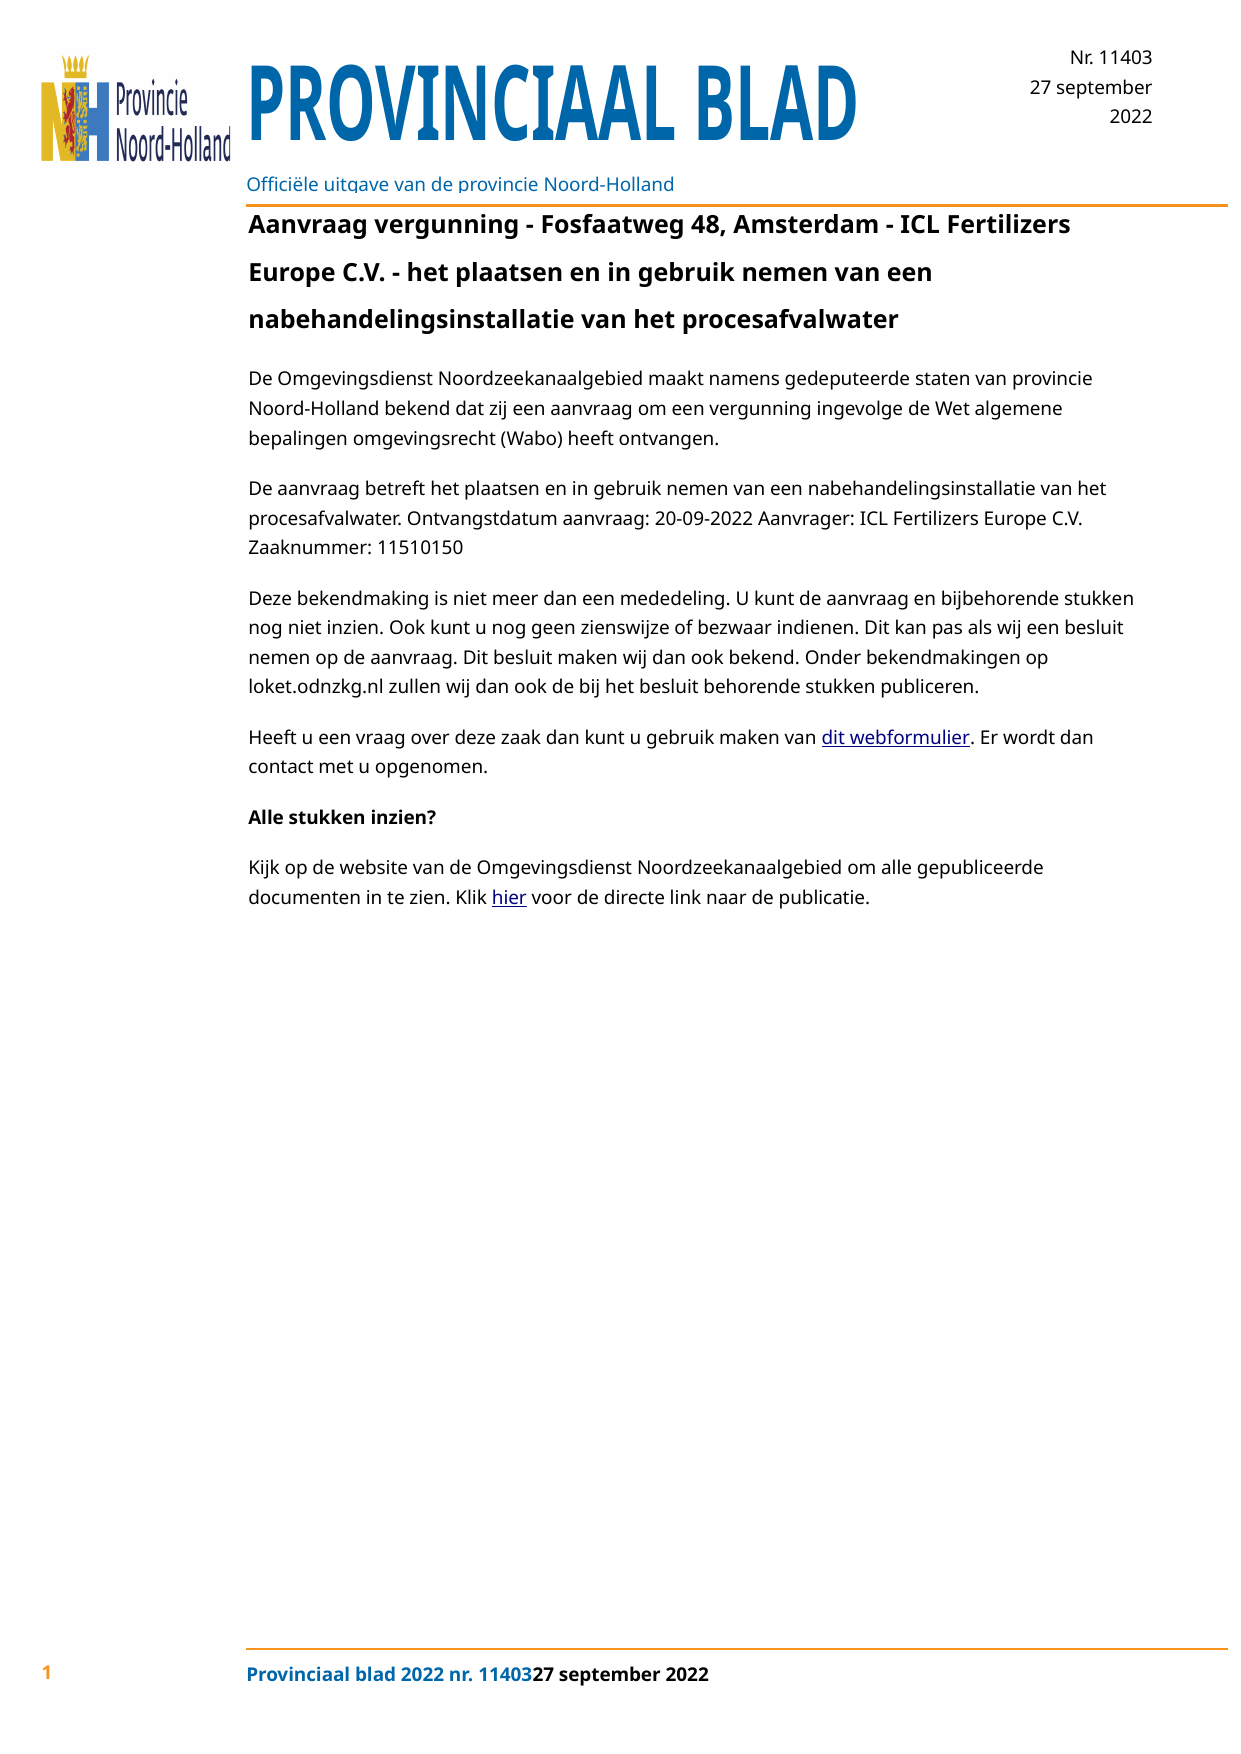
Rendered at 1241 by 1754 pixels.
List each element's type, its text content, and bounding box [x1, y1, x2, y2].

text De Omgevingsdienst Noordzeekanaalgebied maakt namens gedeputeerde staten van provincie Noord-Holland bekend dat zij een aanvraag om een vergunning ingevolge de Wet algemene bepalingen omgevingsrecht (Wabo) heeft ontvangen. [248, 366, 1152, 450]
text Kijk op de website van de Omgevingsdienst Noordzeekanaalgebied om alle gepubliceerde documenten in te zien. Klik hier voor de directe link naar de publicatie. [248, 854, 1152, 909]
text Alle stukken inzien? [248, 804, 1152, 829]
text Aanvraag vergunning - Fosfaatweg 48, Amsterdam - ICL Fertilizers Europe C.V. - het plaatsen en in gebruik nemen van een nabehandelingsinstallatie van het procesafvalwater [248, 207, 1152, 336]
text De aanvraag betreft het plaatsen en in gebruik nemen van een nabehandelingsinstallatie van het procesafvalwater. Ontvangstdatum aanvraag: 20-09-2022 Aanvrager: ICL Fertilizers Europe C.V. Zaaknummer: 11510150 [248, 475, 1152, 560]
text Deze bekendmaking is niet meer dan een mededeling. U kunt de aanvraag en bijbehorende stukken nog niet inzien. Ook kunt u nog geen zienswijze of bezwaar indienen. Dit kan pas als wij een besluit nemen op de aanvraag. Dit besluit maken wij dan ook bekend. Onder bekendmakingen op loket.odnzkg.nl zullen wij dan ook de bij het besluit behorende stukken publiceren. [248, 585, 1152, 699]
picture [41, 47, 231, 172]
text Heeft u een vraag over deze zaak dan kunt u gebruik maken van dit webformulier. Er wordt dan contact met u opgenomen. [248, 724, 1152, 779]
